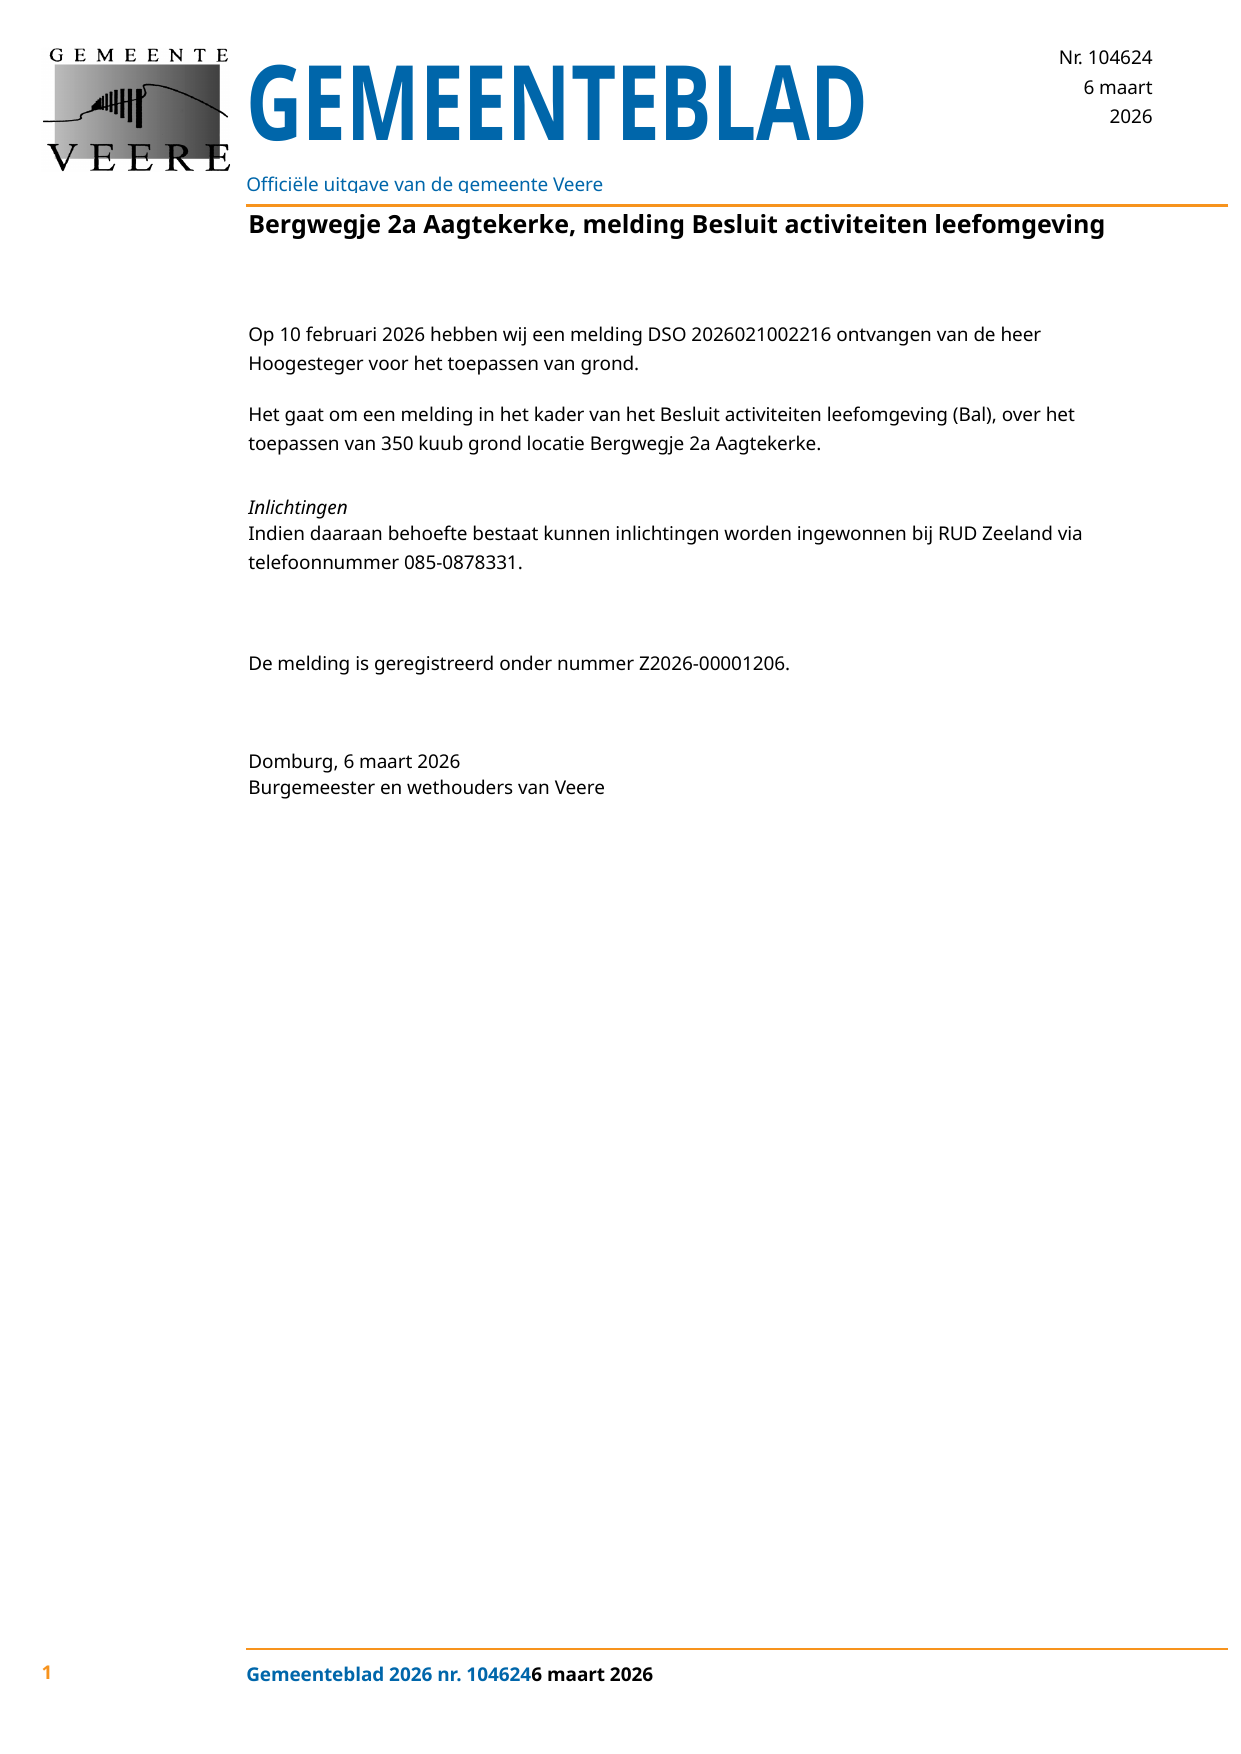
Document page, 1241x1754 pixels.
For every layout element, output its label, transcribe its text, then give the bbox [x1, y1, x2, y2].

text Domburg, 6 maart 2026 [248, 749, 1152, 774]
text Inlichtingen [248, 494, 1152, 520]
text Het gaat om een melding in het kader van het Besluit activiteiten leefomgeving (Bal), over het toepassen van 350 kuub grond locatie Bergwegje 2a Aagtekerke. [248, 401, 1152, 456]
text Bergwegje 2a Aagtekerke, melding Besluit activiteiten leefomgeving [248, 207, 1152, 241]
text Op 10 februari 2026 hebben wij een melding DSO 2026021002216 ontvangen van de heer Hoogesteger voor het toepassen van grond. [248, 321, 1152, 376]
text Indien daaraan behoefte bestaat kunnen inlichtingen worden ingewonnen bij RUD Zeeland via telefoonnummer 085-0878331. [248, 520, 1152, 575]
text De melding is geregistreerd onder nummer Z2026-00001206. [248, 650, 1152, 676]
text Burgemeester en wethouders van Veere [248, 774, 1152, 800]
picture [41, 47, 231, 172]
